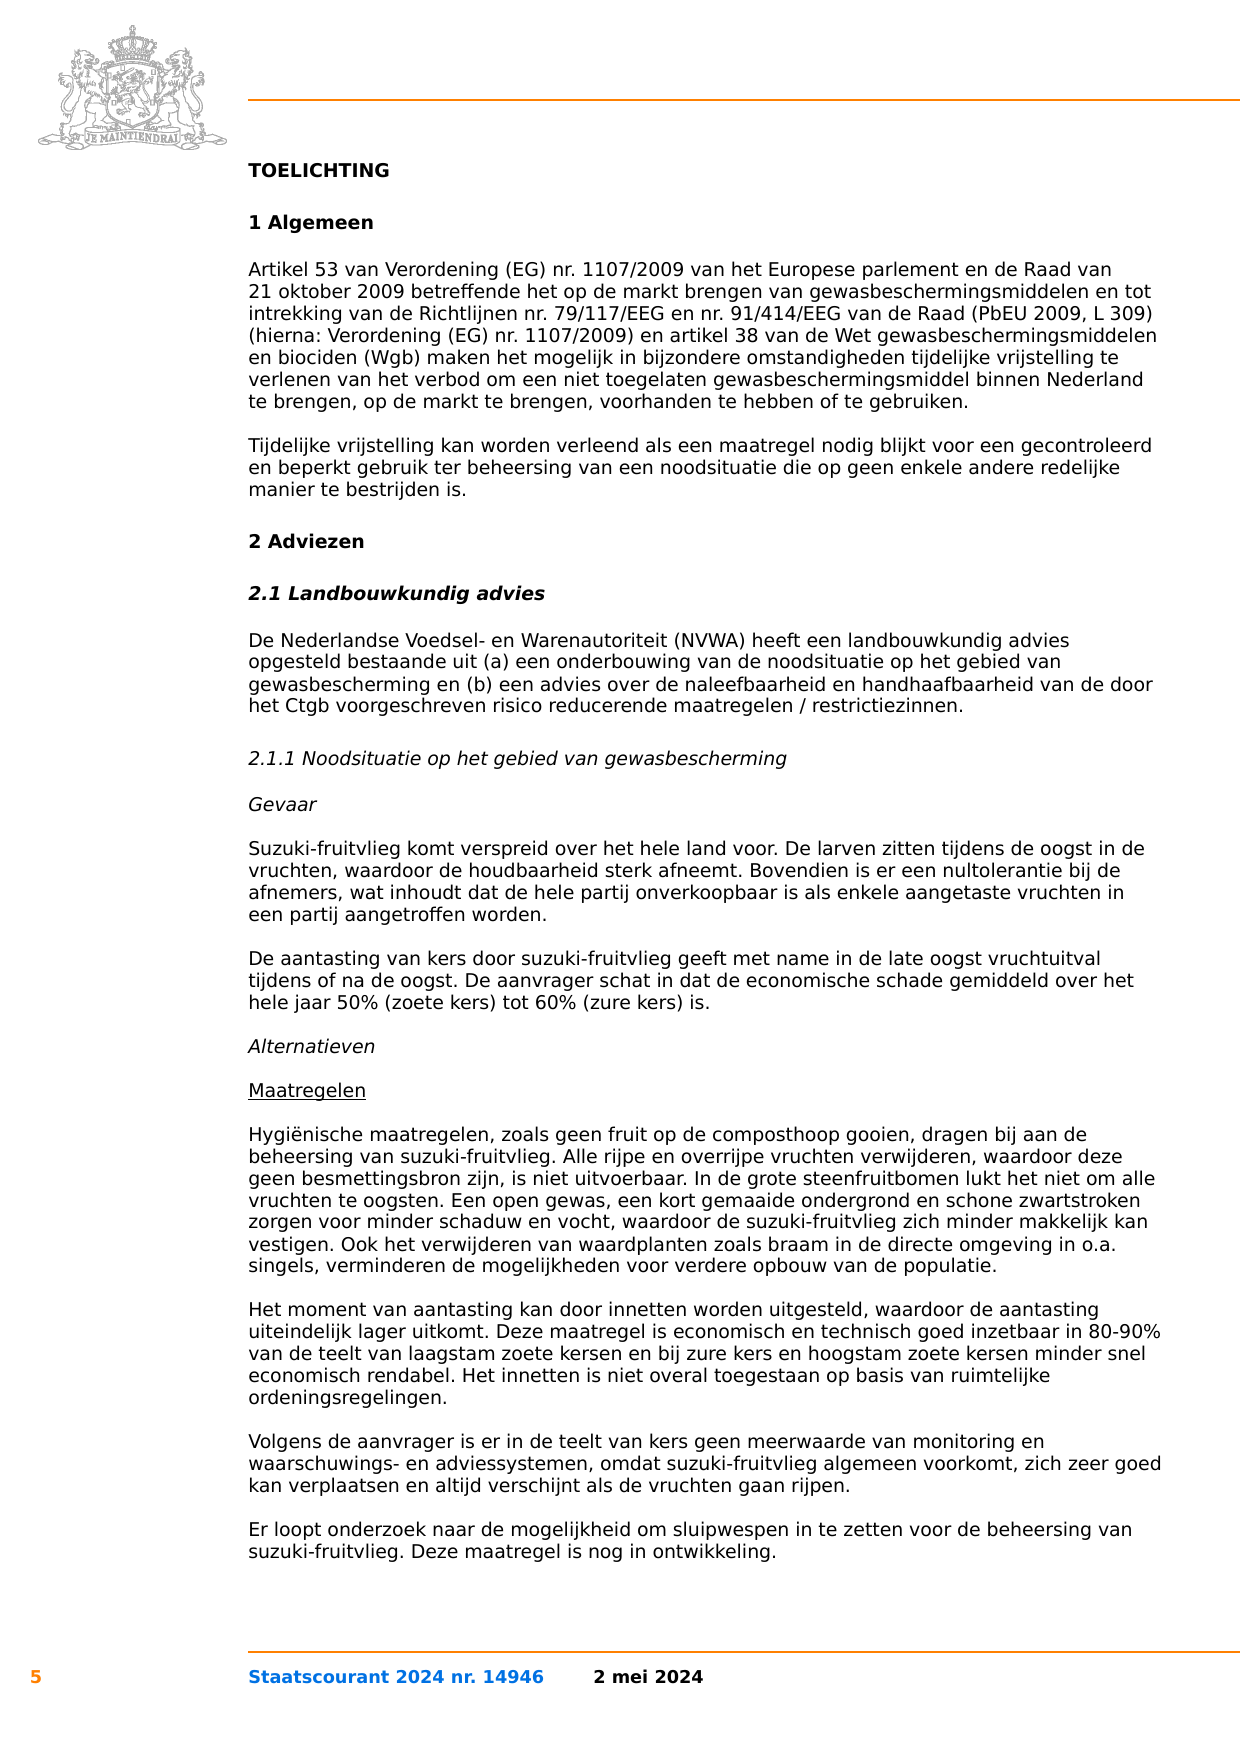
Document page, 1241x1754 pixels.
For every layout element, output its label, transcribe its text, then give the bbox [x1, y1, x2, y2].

subtitle 2.1 Landbouwkundig advies [248, 582, 1163, 604]
text Er loopt onderzoek naar de mogelijkheid om sluipwespen in te zetten voor de beheersing van suzuki-fruitvlieg. Deze maatregel is nog in ontwikkeling. [248, 1519, 1163, 1563]
subtitle Gevaar [248, 794, 1163, 816]
subtitle 1 Algemeen [248, 212, 1163, 234]
subtitle 2 Adviezen [248, 531, 1163, 552]
text De Nederlandse Voedsel- en Warenautoriteit (NVWA) heeft een landbouwkundig advies opgesteld bestaande uit (a) een onderbouwing van de noodsituatie op het gebied van gewasbescherming en (b) een advies over de naleefbaarheid en handhaafbaarheid van de door het Ctgb voorgeschreven risico reducerende maatregelen / restrictiezinnen. [248, 629, 1163, 717]
text Volgens de aanvrager is er in de teelt van kers geen meerwaarde van monitoring en waarschuwings- en adviessystemen, omdat suzuki-fruitvlieg algemeen voorkomt, zich zeer goed kan verplaatsen en altijd verschijnt als de vruchten gaan rijpen. [248, 1431, 1163, 1497]
text De aantasting van kers door suzuki-fruitvlieg geeft met name in de late oogst vruchtuitval tijdens of na de oogst. De aanvrager schat in dat de economische schade gemiddeld over het hele jaar 50% (zoete kers) tot 60% (zure kers) is. [248, 948, 1163, 1014]
text Het moment van aantasting kan door innetten worden uitgesteld, waardoor de aantasting uiteindelijk lager uitkomt. Deze maatregel is economisch en technisch goed inzetbaar in 80-90% van de teelt van laagstam zoete kersen en bij zure kers en hoogstam zoete kersen minder snel economisch rendabel. Het innetten is niet overal toegestaan op basis van ruimtelijke ordeningsregelingen. [248, 1299, 1163, 1409]
subtitle TOELICHTING [248, 160, 1163, 182]
text Suzuki-fruitvlieg komt verspreid over het hele land voor. De larven zitten tijdens de oogst in de vruchten, waardoor de houdbaarheid sterk afneemt. Bovendien is er een nultolerantie bij de afnemers, wat inhoudt dat de hele partij onverkoopbaar is als enkele aangetaste vruchten in een partij aangetroffen worden. [248, 838, 1163, 926]
text Artikel 53 van Verordening (EG) nr. 1107/2009 van het Europese parlement en de Raad van 21 oktober 2009 betreffende het op de markt brengen van gewasbeschermingsmiddelen en tot intrekking van de Richtlijnen nr. 79/117/EEG en nr. 91/414/EEG van de Raad (PbEU 2009, L 309) (hierna: Verordening (EG) nr. 1107/2009) en artikel 38 van de Wet gewasbeschermingsmiddelen en biociden (Wgb) maken het mogelijk in bijzondere omstandigheden tijdelijke vrijstelling te verlenen van het verbod om een niet toegelaten gewasbeschermingsmiddel binnen Nederland te brengen, op de markt te brengen, voorhanden te hebben of te gebruiken. [248, 259, 1163, 413]
text Tijdelijke vrijstelling kan worden verleend als een maatregel nodig blijkt voor een gecontroleerd en beperkt gebruik ter beheersing van een noodsituatie die op geen enkele andere redelijke manier te bestrijden is. [248, 434, 1163, 501]
text Hygiënische maatregelen, zoals geen fruit op de composthoop gooien, dragen bij aan de beheersing van suzuki-fruitvlieg. Alle rijpe en overrijpe vruchten verwijderen, waardoor deze geen besmettingsbron zijn, is niet uitvoerbaar. In de grote steenfruitbomen lukt het niet om alle vruchten te oogsten. Een open gewas, een kort gemaaide ondergrond en schone zwartstroken zorgen voor minder schaduw en vocht, waardoor de suzuki-fruitvlieg zich minder makkelijk kan vestigen. Ook het verwijderen van waardplanten zoals braam in de directe omgeving in o.a. singels, verminderen de mogelijkheden voor verdere opbouw van de populatie. [248, 1123, 1163, 1277]
subtitle Alternatieven [248, 1036, 1163, 1058]
picture [38, 25, 227, 150]
subtitle 2.1.1 Noodsituatie op het gebied van gewasbescherming [248, 747, 1163, 769]
subtitle Maatregelen [248, 1080, 1163, 1102]
